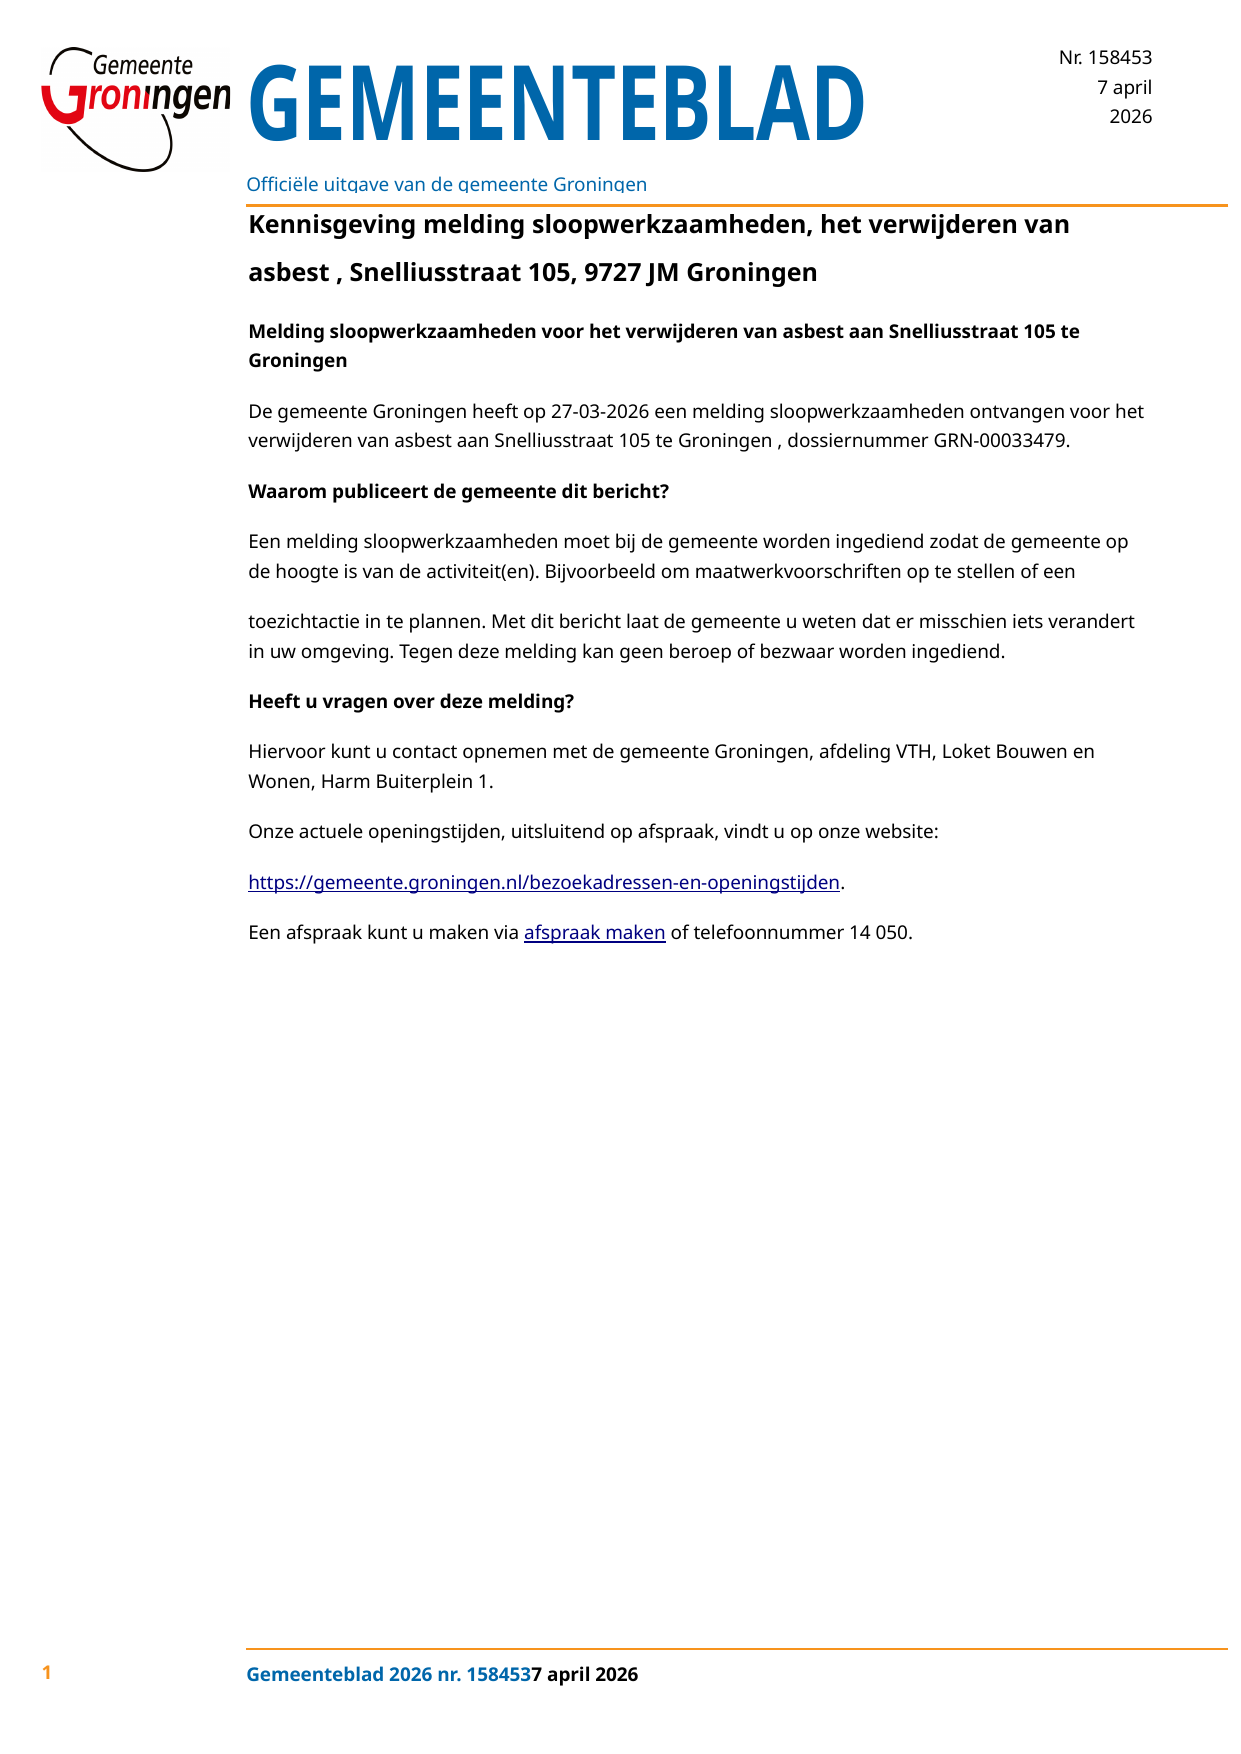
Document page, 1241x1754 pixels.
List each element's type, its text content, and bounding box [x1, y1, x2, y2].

text De gemeente Groningen heeft op 27-03-2026 een melding sloopwerkzaamheden ontvangen voor het verwijderen van asbest aan Snelliusstraat 105 te Groningen , dossiernummer GRN-00033479. [248, 398, 1152, 453]
text Onze actuele openingstijden, uitsluitend op afspraak, vindt u op onze website: [248, 819, 1152, 844]
text Een melding sloopwerkzaamheden moet bij de gemeente worden ingediend zodat de gemeente op de hoogte is van de activiteit(en). Bijvoorbeeld om maatwerkvoorschriften op te stellen of een [248, 528, 1152, 584]
text Hiervoor kunt u contact opnemen met de gemeente Groningen, afdeling VTH, Loket Bouwen en Wonen, Harm Buiterplein 1. [248, 739, 1152, 794]
text Kennisgeving melding sloopwerkzaamheden, het verwijderen van asbest , Snelliusstraat 105, 9727 JM Groningen [248, 207, 1152, 288]
text Waarom publiceert de gemeente dit bericht? [248, 478, 1152, 504]
picture [41, 47, 231, 172]
text Melding sloopwerkzaamheden voor het verwijderen van asbest aan Snelliusstraat 105 te Groningen [248, 318, 1152, 373]
text Een afspraak kunt u maken via afspraak maken of telefoonnummer 14 050. [248, 919, 1152, 945]
text toezichtactie in te plannen. Met dit bericht laat de gemeente u weten dat er misschien iets verandert in uw omgeving. Tegen deze melding kan geen beroep of bezwaar worden ingediend. [248, 608, 1152, 664]
text Heeft u vragen over deze melding? [248, 688, 1152, 714]
text https://gemeente.groningen.nl/bezoekadressen-en-openingstijden. [248, 869, 1152, 895]
